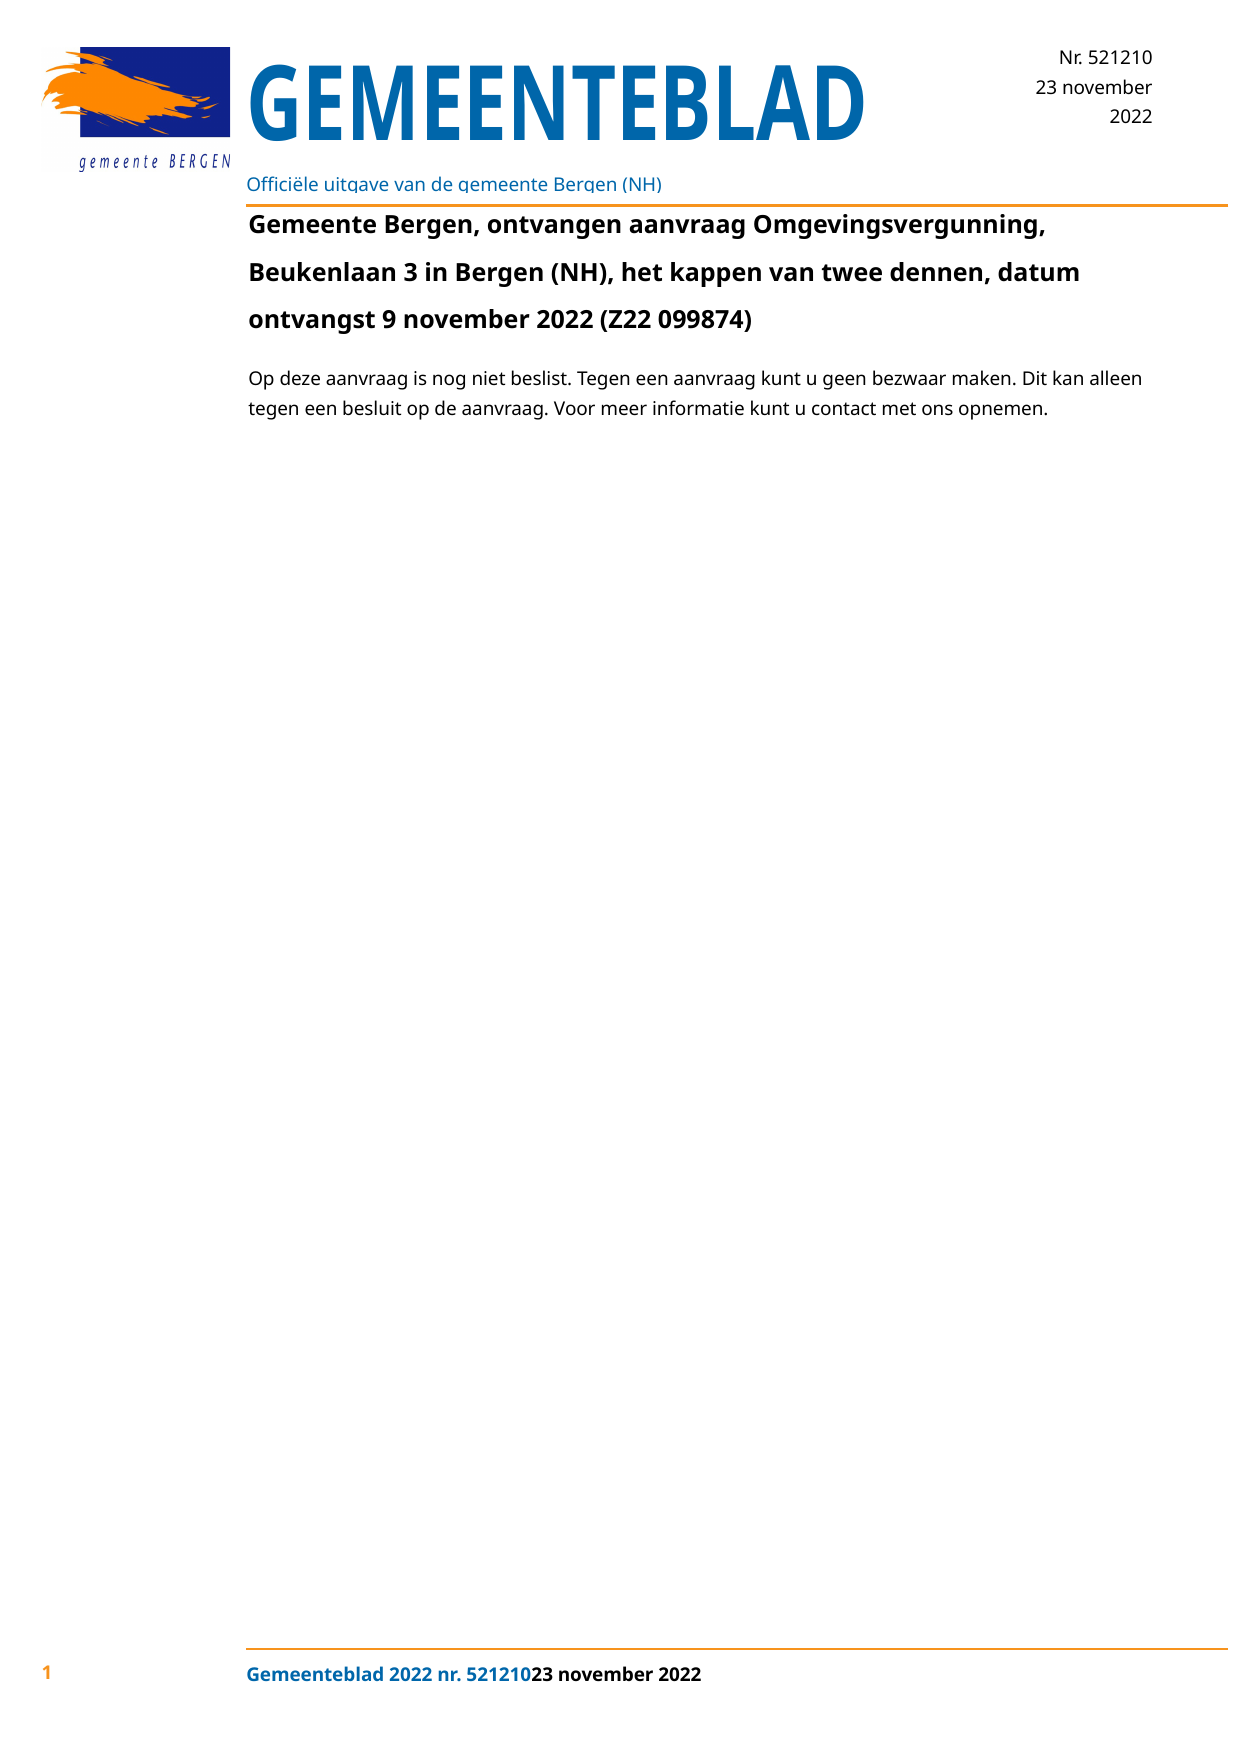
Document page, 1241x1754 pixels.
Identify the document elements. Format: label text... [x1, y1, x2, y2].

text Op deze aanvraag is nog niet beslist. Tegen een aanvraag kunt u geen bezwaar maken. Dit kan alleen tegen een besluit op de aanvraag. Voor meer informatie kunt u contact met ons opnemen. [248, 366, 1152, 421]
text Gemeente Bergen, ontvangen aanvraag Omgevingsvergunning, Beukenlaan 3 in Bergen (NH), het kappen van twee dennen, datum ontvangst 9 november 2022 (Z22 099874) [248, 207, 1152, 336]
picture [41, 47, 231, 172]
